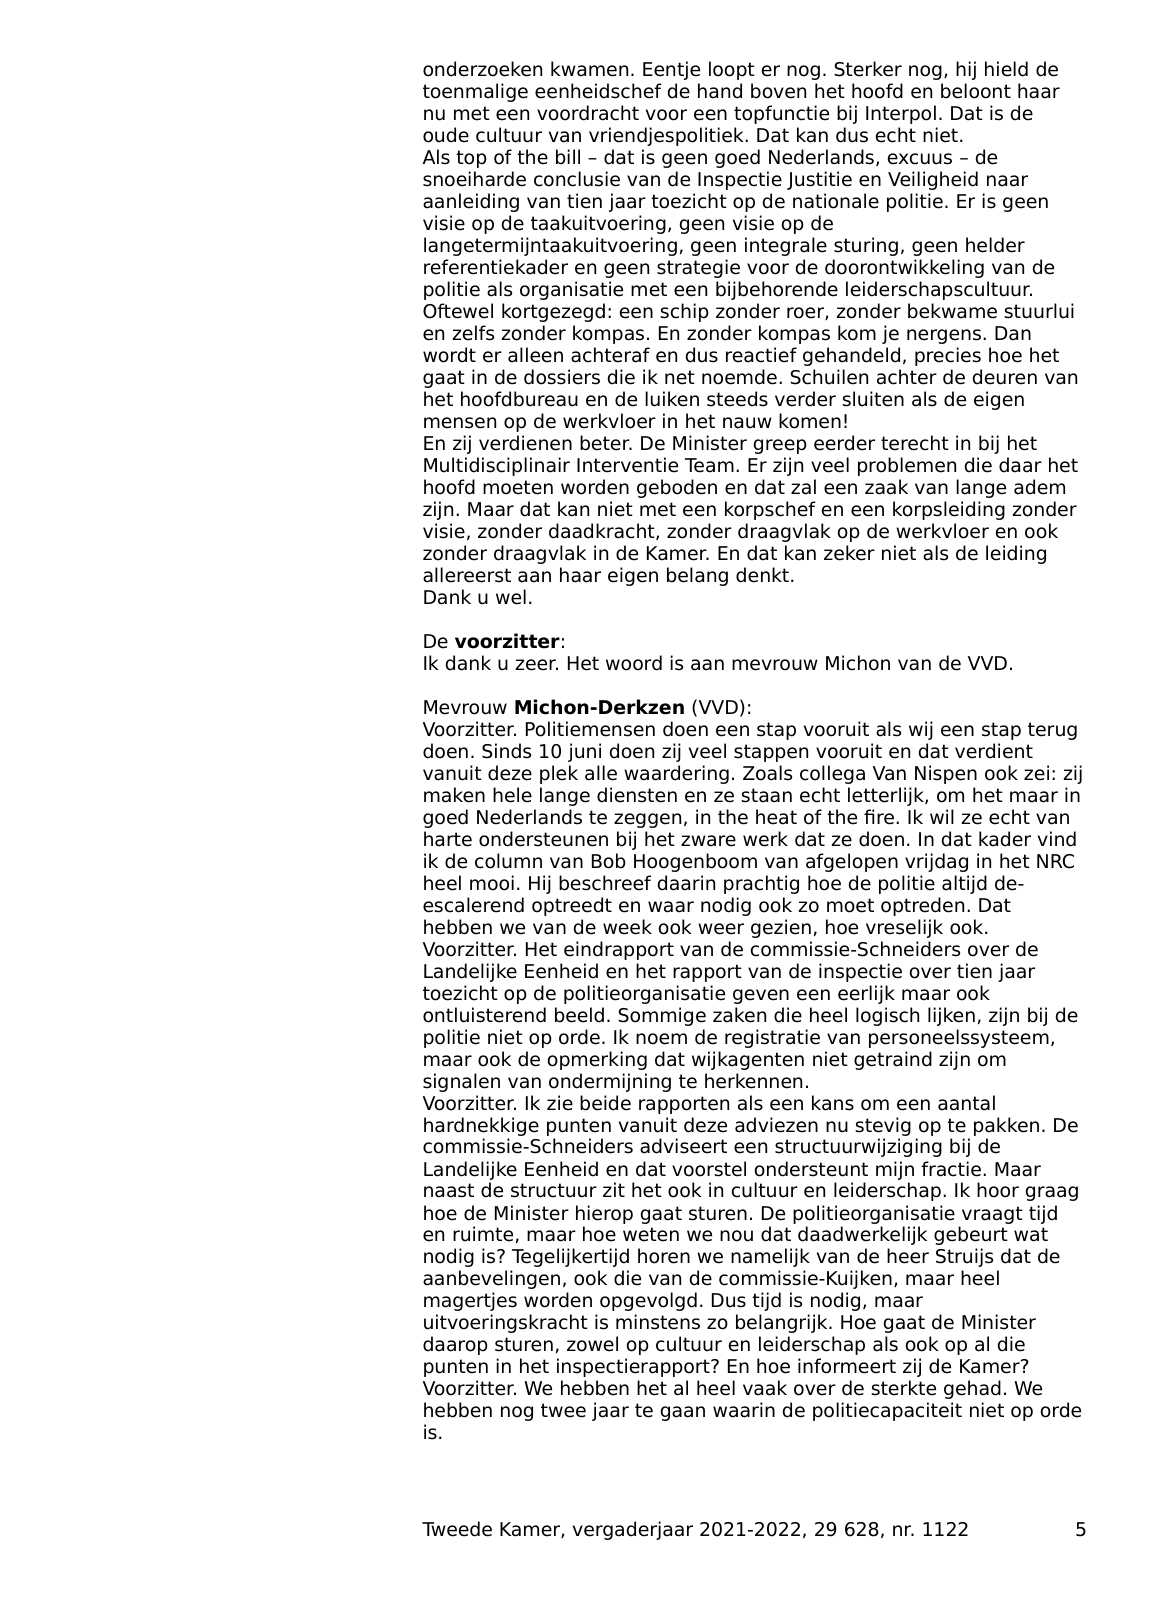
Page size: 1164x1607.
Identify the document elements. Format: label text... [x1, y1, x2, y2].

text De voorzitter: [422, 631, 1087, 653]
text Voorzitter. Politiemensen doen een stap vooruit als wij een stap terug doen. Sinds 10 juni doen zij veel stappen vooruit en dat verdient vanuit deze plek alle waardering. Zoals collega Van Nispen ook zei: zij maken hele lange diensten en ze staan echt letterlijk, om het maar in goed Nederlands te zeggen, in the heat of the fire. Ik wil ze echt van harte ondersteunen bij het zware werk dat ze doen. In dat kader vind ik de column van Bob Hoogenboom van afgelopen vrijdag in het NRC heel mooi. Hij beschreef daarin prachtig hoe de politie altijd de-escalerend optreedt en waar nodig ook zo moet optreden. Dat hebben we van de week ook weer gezien, hoe vreselijk ook. [422, 719, 1087, 939]
text En zij verdienen beter. De Minister greep eerder terecht in bij het Multidisciplinair Interventie Team. Er zijn veel problemen die daar het hoofd moeten worden geboden en dat zal een zaak van lange adem zijn. Maar dat kan niet met een korpschef en een korpsleiding zonder visie, zonder daadkracht, zonder draagvlak op de werkvloer en ook zonder draagvlak in de Kamer. En dat kan zeker niet als de leiding allereerst aan haar eigen belang denkt. [422, 433, 1087, 587]
text onderzoeken kwamen. Eentje loopt er nog. Sterker nog, hij hield de toenmalige eenheidschef de hand boven het hoofd en beloont haar nu met een voordracht voor een topfunctie bij Interpol. Dat is de oude cultuur van vriendjespolitiek. Dat kan dus echt niet. [422, 59, 1087, 147]
text Ik dank u zeer. Het woord is aan mevrouw Michon van de VVD. [422, 653, 1087, 675]
text Als top of the bill – dat is geen goed Nederlands, excuus – de snoeiharde conclusie van de Inspectie Justitie en Veiligheid naar aanleiding van tien jaar toezicht op de nationale politie. Er is geen visie op de taakuitvoering, geen visie op de langetermijntaakuitvoering, geen integrale sturing, geen helder referentiekader en geen strategie voor de doorontwikkeling van de politie als organisatie met een bijbehorende leiderschapscultuur. Oftewel kortgezegd: een schip zonder roer, zonder bekwame stuurlui en zelfs zonder kompas. En zonder kompas kom je nergens. Dan wordt er alleen achteraf en dus reactief gehandeld, precies hoe het gaat in de dossiers die ik net noemde. Schuilen achter de deuren van het hoofdbureau en de luiken steeds verder sluiten als de eigen mensen op de werkvloer in het nauw komen! [422, 147, 1087, 433]
text Voorzitter. Het eindrapport van de commissie-Schneiders over de Landelijke Eenheid en het rapport van de inspectie over tien jaar toezicht op de politieorganisatie geven een eerlijk maar ook ontluisterend beeld. Sommige zaken die heel logisch lijken, zijn bij de politie niet op orde. Ik noem de registratie van personeelssysteem, maar ook de opmerking dat wijkagenten niet getraind zijn om signalen van ondermijning te herkennen. [422, 939, 1087, 1092]
text Mevrouw Michon-Derkzen (VVD): [422, 697, 1087, 719]
text Voorzitter. Ik zie beide rapporten als een kans om een aantal hardnekkige punten vanuit deze adviezen nu stevig op te pakken. De commissie-Schneiders adviseert een structuurwijziging bij de Landelijke Eenheid en dat voorstel ondersteunt mijn fractie. Maar naast de structuur zit het ook in cultuur en leiderschap. Ik hoor graag hoe de Minister hierop gaat sturen. De politieorganisatie vraagt tijd en ruimte, maar hoe weten we nou dat daadwerkelijk gebeurt wat nodig is? Tegelijkertijd horen we namelijk van de heer Struijs dat de aanbevelingen, ook die van de commissie-Kuijken, maar heel magertjes worden opgevolgd. Dus tijd is nodig, maar uitvoeringskracht is minstens zo belangrijk. Hoe gaat de Minister daarop sturen, zowel op cultuur en leiderschap als ook op al die punten in het inspectierapport? En hoe informeert zij de Kamer? [422, 1092, 1087, 1378]
text Voorzitter. We hebben het al heel vaak over de sterkte gehad. We hebben nog twee jaar te gaan waarin de politiecapaciteit niet op orde is. [422, 1378, 1087, 1444]
text Dank u wel. [422, 587, 1087, 608]
